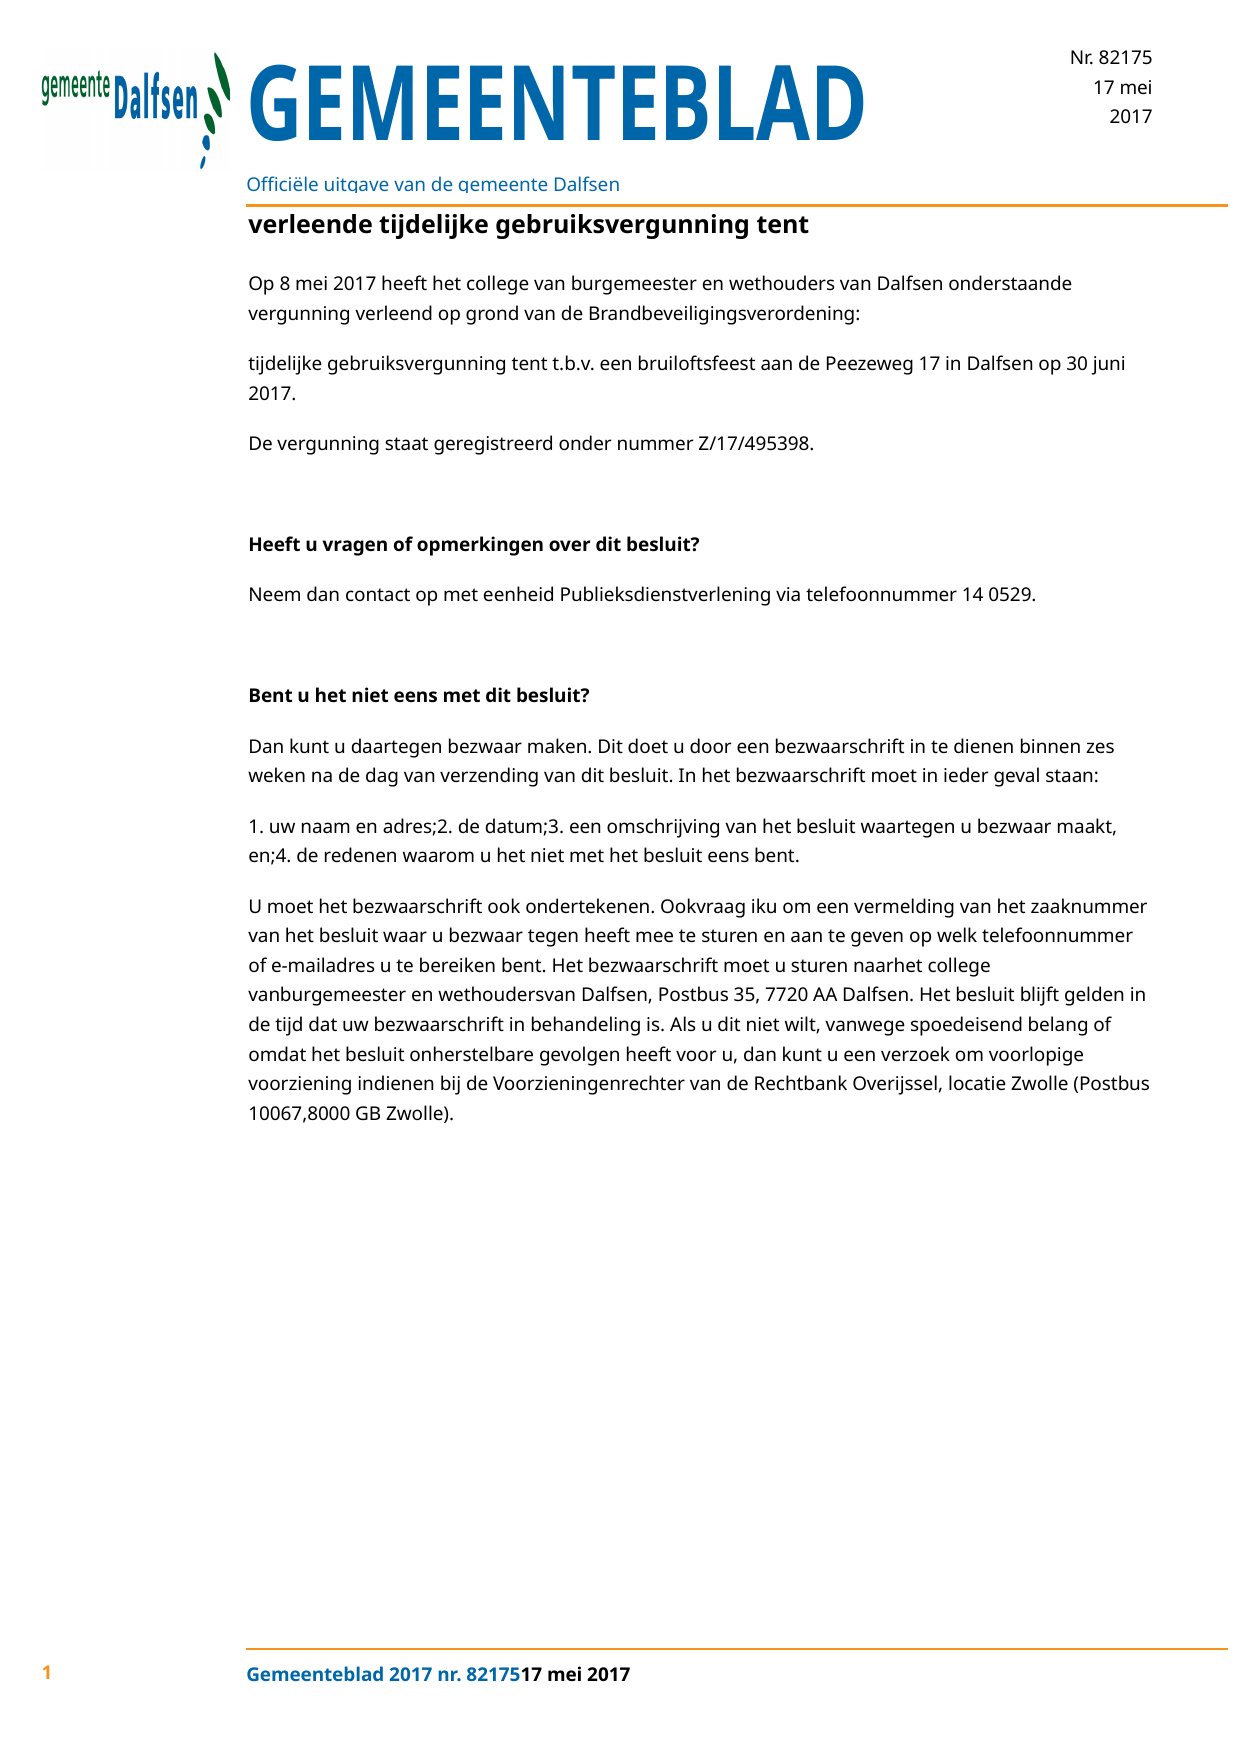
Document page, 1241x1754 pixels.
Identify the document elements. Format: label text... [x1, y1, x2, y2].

text Bent u het niet eens met dit besluit? [248, 682, 1152, 708]
text verleende tijdelijke gebruiksvergunning tent [248, 207, 1152, 241]
text U moet het bezwaarschrift ook ondertekenen. Ookvraag iku om een vermelding van het zaaknummer van het besluit waar u bezwaar tegen heeft mee te sturen en aan te geven op welk telefoonnummer of e-mailadres u te bereiken bent. Het bezwaarschrift moet u sturen naarhet college vanburgemeester en wethoudersvan Dalfsen, Postbus 35, 7720 AA Dalfsen. Het besluit blijft gelden in de tijd dat uw bezwaarschrift in behandeling is. Als u dit niet wilt, vanwege spoedeisend belang of omdat het besluit onherstelbare gevolgen heeft voor u, dan kunt u een verzoek om voorlopige voorziening indienen bij de Voorzieningenrechter van de Rechtbank Overijssel, locatie Zwolle (Postbus 10067,8000 GB Zwolle). [248, 893, 1152, 1126]
text Dan kunt u daartegen bezwaar maken. Dit doet u door een bezwaarschrift in te dienen binnen zes weken na de dag van verzending van dit besluit. In het bezwaarschrift moet in ieder geval staan: [248, 733, 1152, 788]
picture [41, 47, 231, 172]
text Heeft u vragen of opmerkingen over dit besluit? [248, 531, 1152, 557]
text Neem dan contact op met eenheid Publieksdienstverlening via telefoonnummer 14 0529. [248, 582, 1152, 607]
text tijdelijke gebruiksvergunning tent t.b.v. een bruiloftsfeest aan de Peezeweg 17 in Dalfsen op 30 juni 2017. [248, 350, 1152, 406]
text 1. uw naam en adres;2. de datum;3. een omschrijving van het besluit waartegen u bezwaar maakt, en;4. de redenen waarom u het niet met het besluit eens bent. [248, 813, 1152, 868]
text Op 8 mei 2017 heeft het college van burgemeester en wethouders van Dalfsen onderstaande vergunning verleend op grond van de Brandbeveiligingsverordening: [248, 270, 1152, 326]
text De vergunning staat geregistreerd onder nummer Z/17/495398. [248, 430, 1152, 456]
